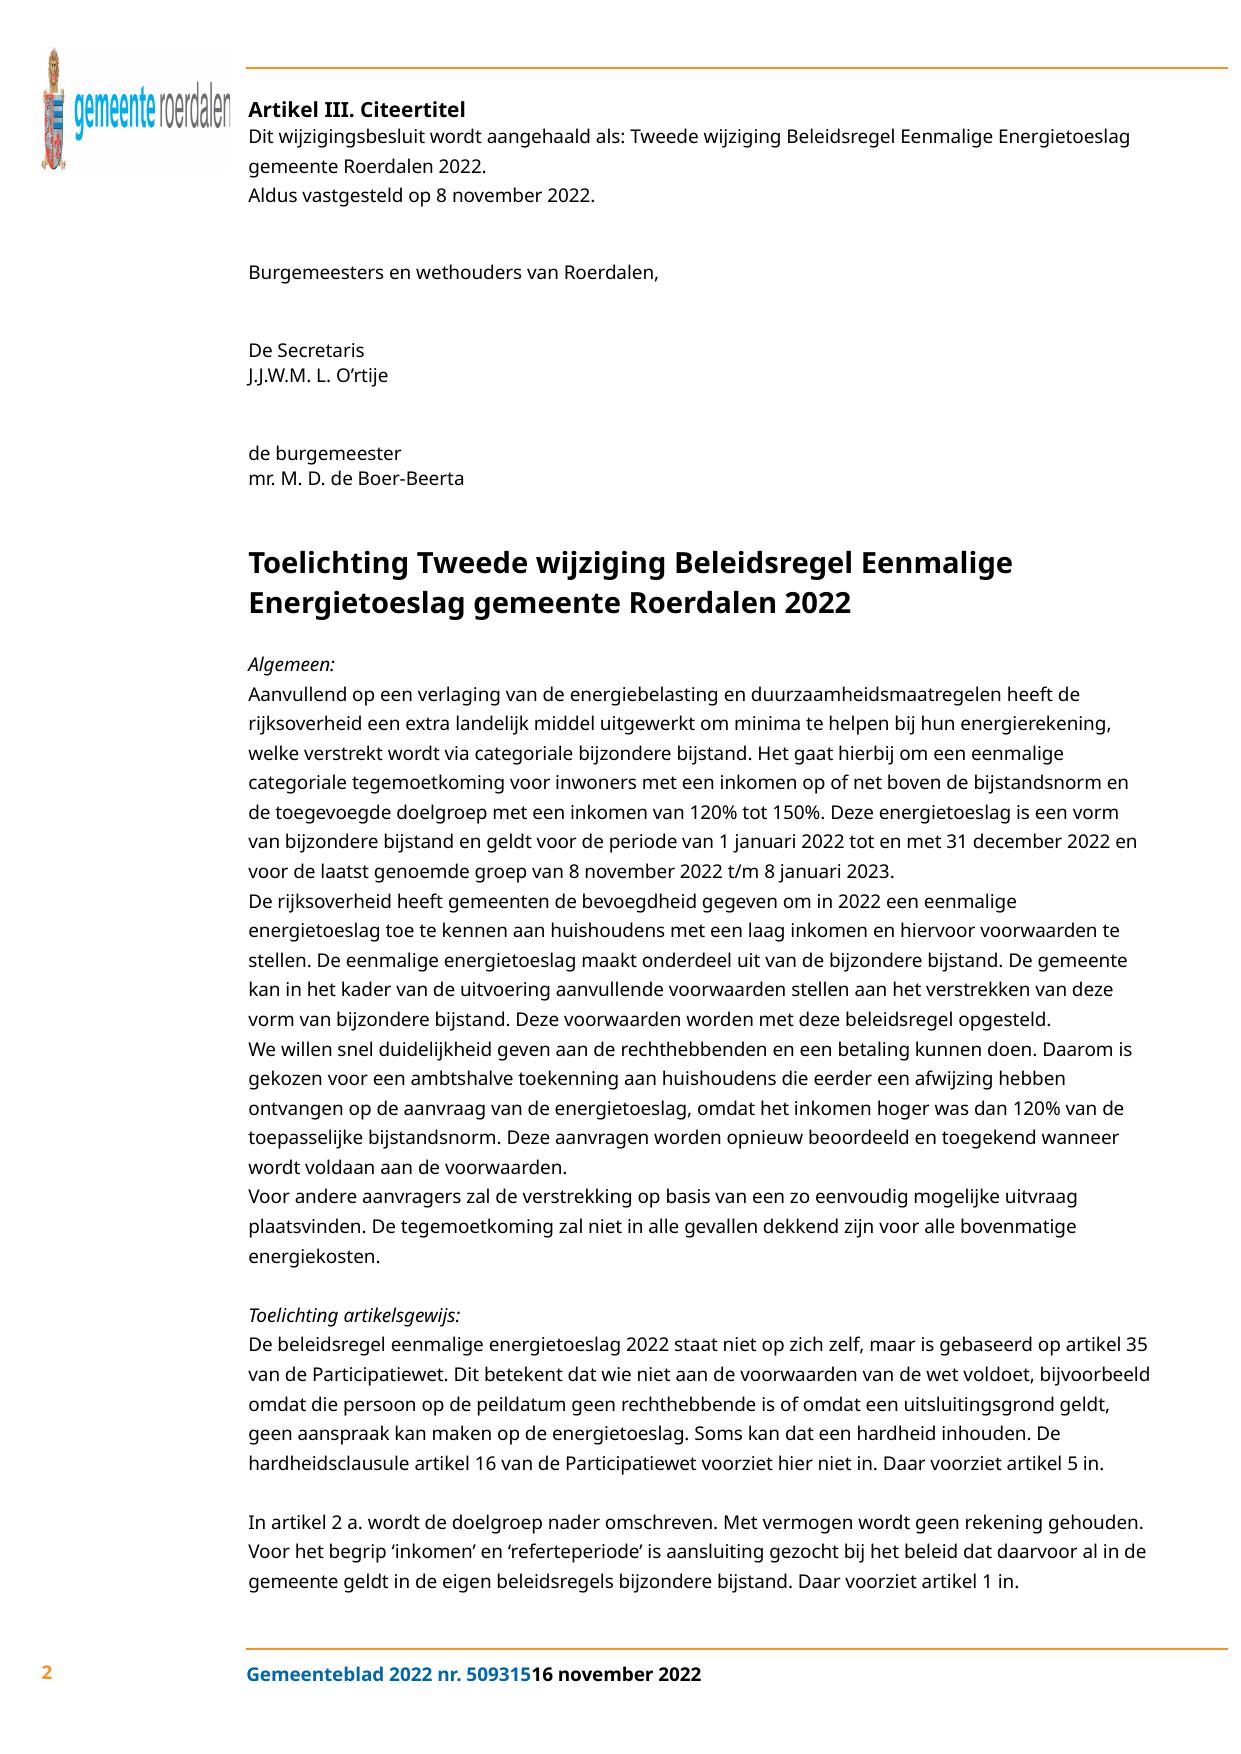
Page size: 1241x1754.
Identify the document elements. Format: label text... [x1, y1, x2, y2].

text Aanvullend op een verlaging van de energiebelasting en duurzaamheidsmaatregelen heeft de rijksoverheid een extra landelijk middel uitgewerkt om minima te helpen bij hun energierekening, welke verstrekt wordt via categoriale bijzondere bijstand. Het gaat hierbij om een eenmalige categoriale tegemoetkoming voor inwoners met een inkomen op of net boven de bijstandsnorm en de toegevoegde doelgroep met een inkomen van 120% tot 150%. Deze energietoeslag is een vorm van bijzondere bijstand en geldt voor de periode van 1 januari 2022 tot en met 31 december 2022 en voor de laatst genoemde groep van 8 november 2022 t/m 8 januari 2023. [248, 681, 1152, 884]
text gekozen voor een ambtshalve toekenning aan huishoudens die eerder een afwijzing hebben ontvangen op de aanvraag van de energietoeslag, omdat het inkomen hoger was dan 120% van de toepasselijke bijstandsnorm. Deze aanvragen worden opnieuw beoordeeld en toegekend wanneer wordt voldaan aan de voorwaarden. [248, 1065, 1152, 1180]
text De rijksoverheid heeft gemeenten de bevoegdheid gegeven om in 2022 een eenmalige energietoeslag toe te kennen aan huishoudens met een laag inkomen en hiervoor voorwaarden te stellen. De eenmalige energietoeslag maakt onderdeel uit van de bijzondere bijstand. De gemeente kan in het kader van de uitvoering aanvullende voorwaarden stellen aan het verstrekken van deze vorm van bijzondere bijstand. Deze voorwaarden worden met deze beleidsregel opgesteld. [248, 888, 1152, 1032]
text De Secretaris [248, 337, 1152, 362]
text Dit wijzigingsbesluit wordt aangehaald als: Tweede wijziging Beleidsregel Eenmalige Energietoeslag gemeente Roerdalen 2022. [248, 123, 1152, 178]
text We willen snel duidelijkheid geven aan de rechthebbenden en een betaling kunnen doen. Daarom is [248, 1036, 1152, 1061]
text Toelichting Tweede wijziging Beleidsregel Eenmalige Energietoeslag gemeente Roerdalen 2022 [248, 543, 1152, 622]
text Burgemeesters en wethouders van Roerdalen, [248, 259, 1152, 285]
text De beleidsregel eenmalige energietoeslag 2022 staat niet op zich zelf, maar is gebaseerd op artikel 35 van de Participatiewet. Dit betekent dat wie niet aan de voorwaarden van de wet voldoet, bijvoorbeeld omdat die persoon op de peildatum geen rechthebbende is of omdat een uitsluitingsgrond geldt, geen aanspraak kan maken op de energietoeslag. Soms kan dat een hardheid inhouden. De hardheidsclausule artikel 16 van de Participatiewet voorziet hier niet in. Daar voorziet artikel 5 in. [248, 1332, 1152, 1476]
text Aldus vastgesteld op 8 november 2022. [248, 182, 1152, 208]
text Toelichting artikelsgewijs: [248, 1302, 1152, 1328]
text J.J.W.M. L. O’rtije [248, 362, 1152, 388]
picture [41, 47, 231, 172]
text In artikel 2 a. wordt de doelgroep nader omschreven. Met vermogen wordt geen rekening gehouden. Voor het begrip ‘inkomen’ en ‘referteperiode’ is aansluiting gezocht bij het beleid dat daarvoor al in de gemeente geldt in de eigen beleidsregels bijzondere bijstand. Daar voorziet artikel 1 in. [248, 1509, 1152, 1594]
text Algemeen: [248, 651, 1152, 677]
text mr. M. D. de Boer-Beerta [248, 465, 1152, 491]
text Voor andere aanvragers zal de verstrekking op basis van een zo eenvoudig mogelijke uitvraag plaatsvinden. De tegemoetkoming zal niet in alle gevallen dekkend zijn voor alle bovenmatige energiekosten. [248, 1184, 1152, 1268]
text Artikel III. Citeertitel [248, 95, 1152, 123]
text de burgemeester [248, 440, 1152, 465]
